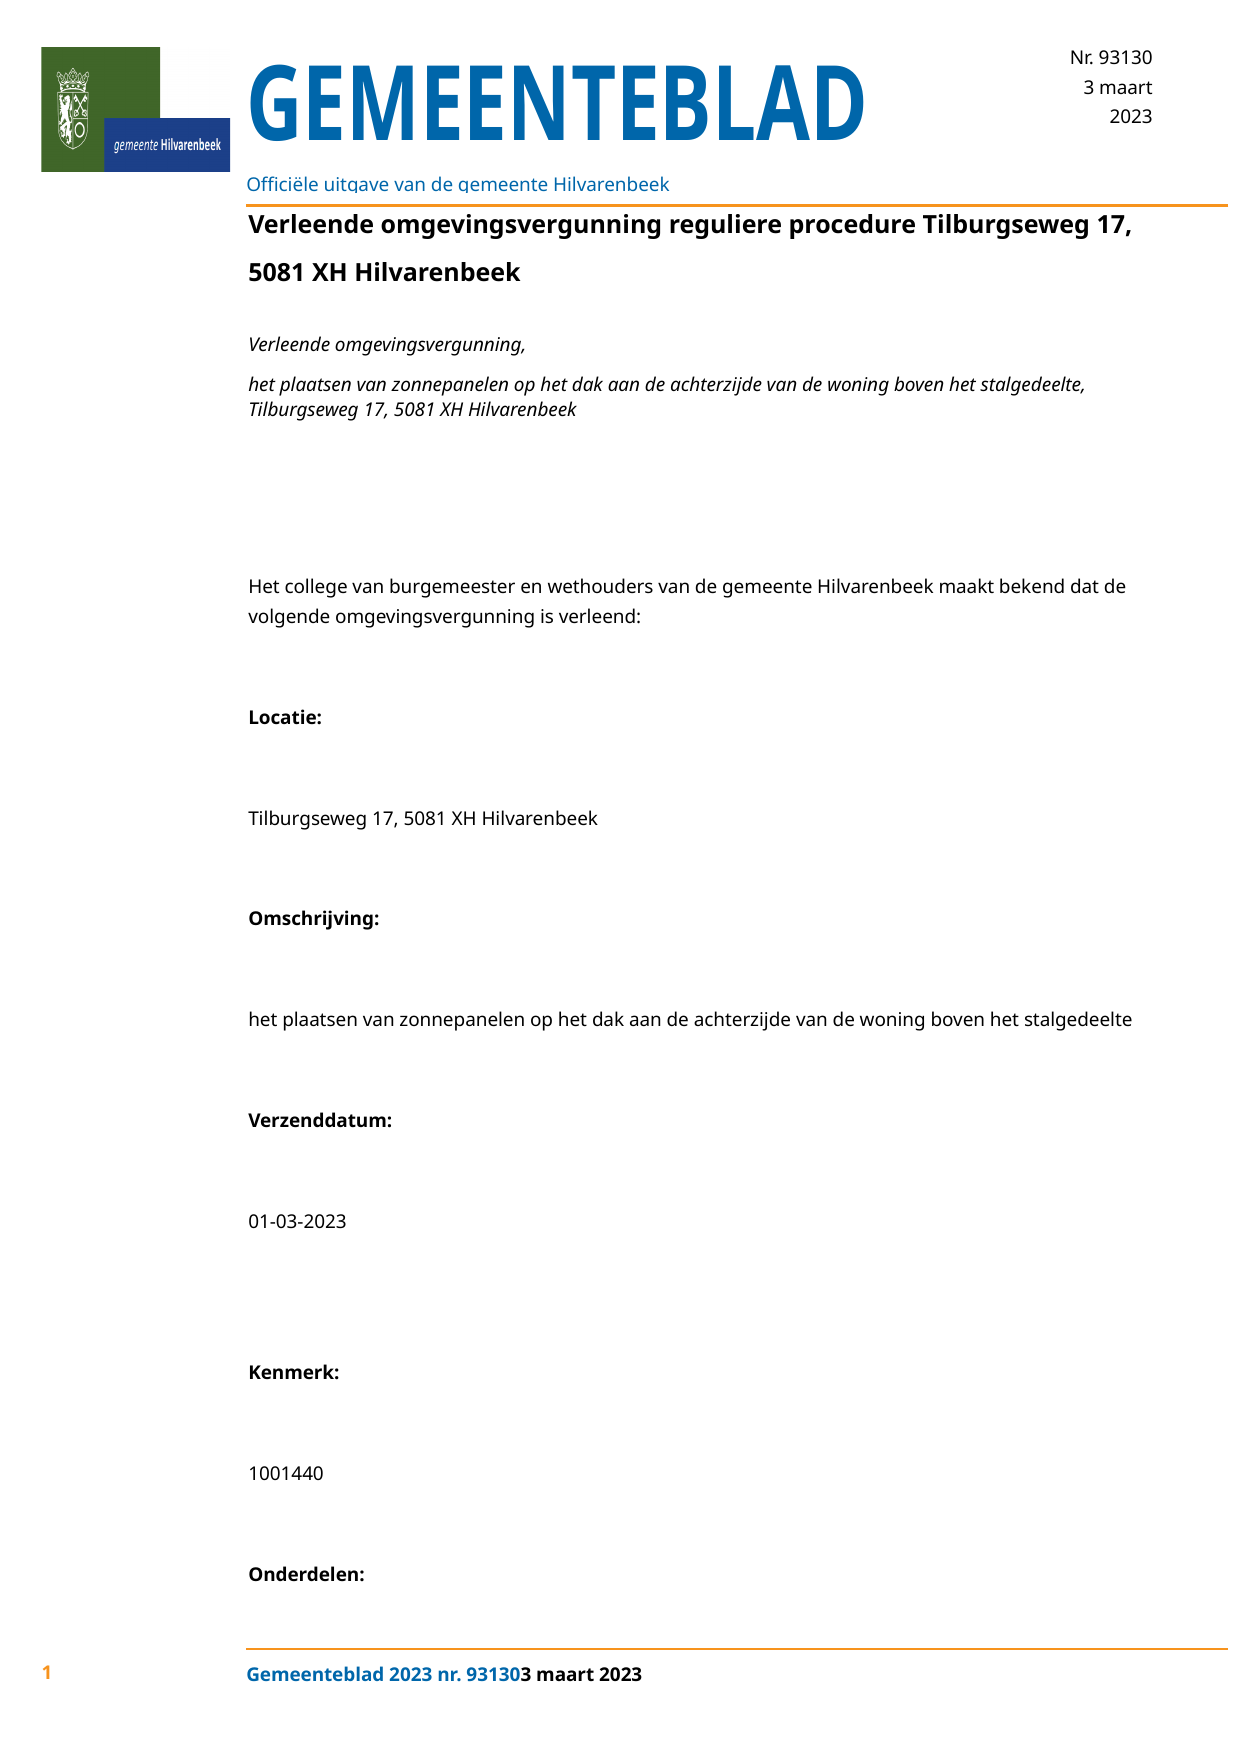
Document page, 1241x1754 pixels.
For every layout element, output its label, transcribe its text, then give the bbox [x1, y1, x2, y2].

text Onderdelen: [248, 1561, 1152, 1587]
text 01-03-2023 [248, 1208, 1152, 1234]
text 1001440 [248, 1460, 1152, 1486]
text Verleende omgevingsvergunning, [248, 331, 1152, 357]
text Het college van burgemeester en wethouders van de gemeente Hilvarenbeek maakt bekend dat de volgende omgevingsvergunning is verleend: [248, 573, 1152, 629]
text Verleende omgevingsvergunning reguliere procedure Tilburgseweg 17, 5081 XH Hilvarenbeek [248, 207, 1152, 288]
text Locatie: [248, 704, 1152, 729]
text Omschrijving: [248, 906, 1152, 931]
text Verzenddatum: [248, 1107, 1152, 1133]
text Tilburgseweg 17, 5081 XH Hilvarenbeek [248, 805, 1152, 830]
text het plaatsen van zonnepanelen op het dak aan de achterzijde van de woning boven het stalgedeelte [248, 1006, 1152, 1032]
text Kenmerk: [248, 1359, 1152, 1385]
text het plaatsen van zonnepanelen op het dak aan de achterzijde van de woning boven het stalgedeelte, Tilburgseweg 17, 5081 XH Hilvarenbeek [248, 371, 1152, 422]
picture [41, 47, 231, 172]
